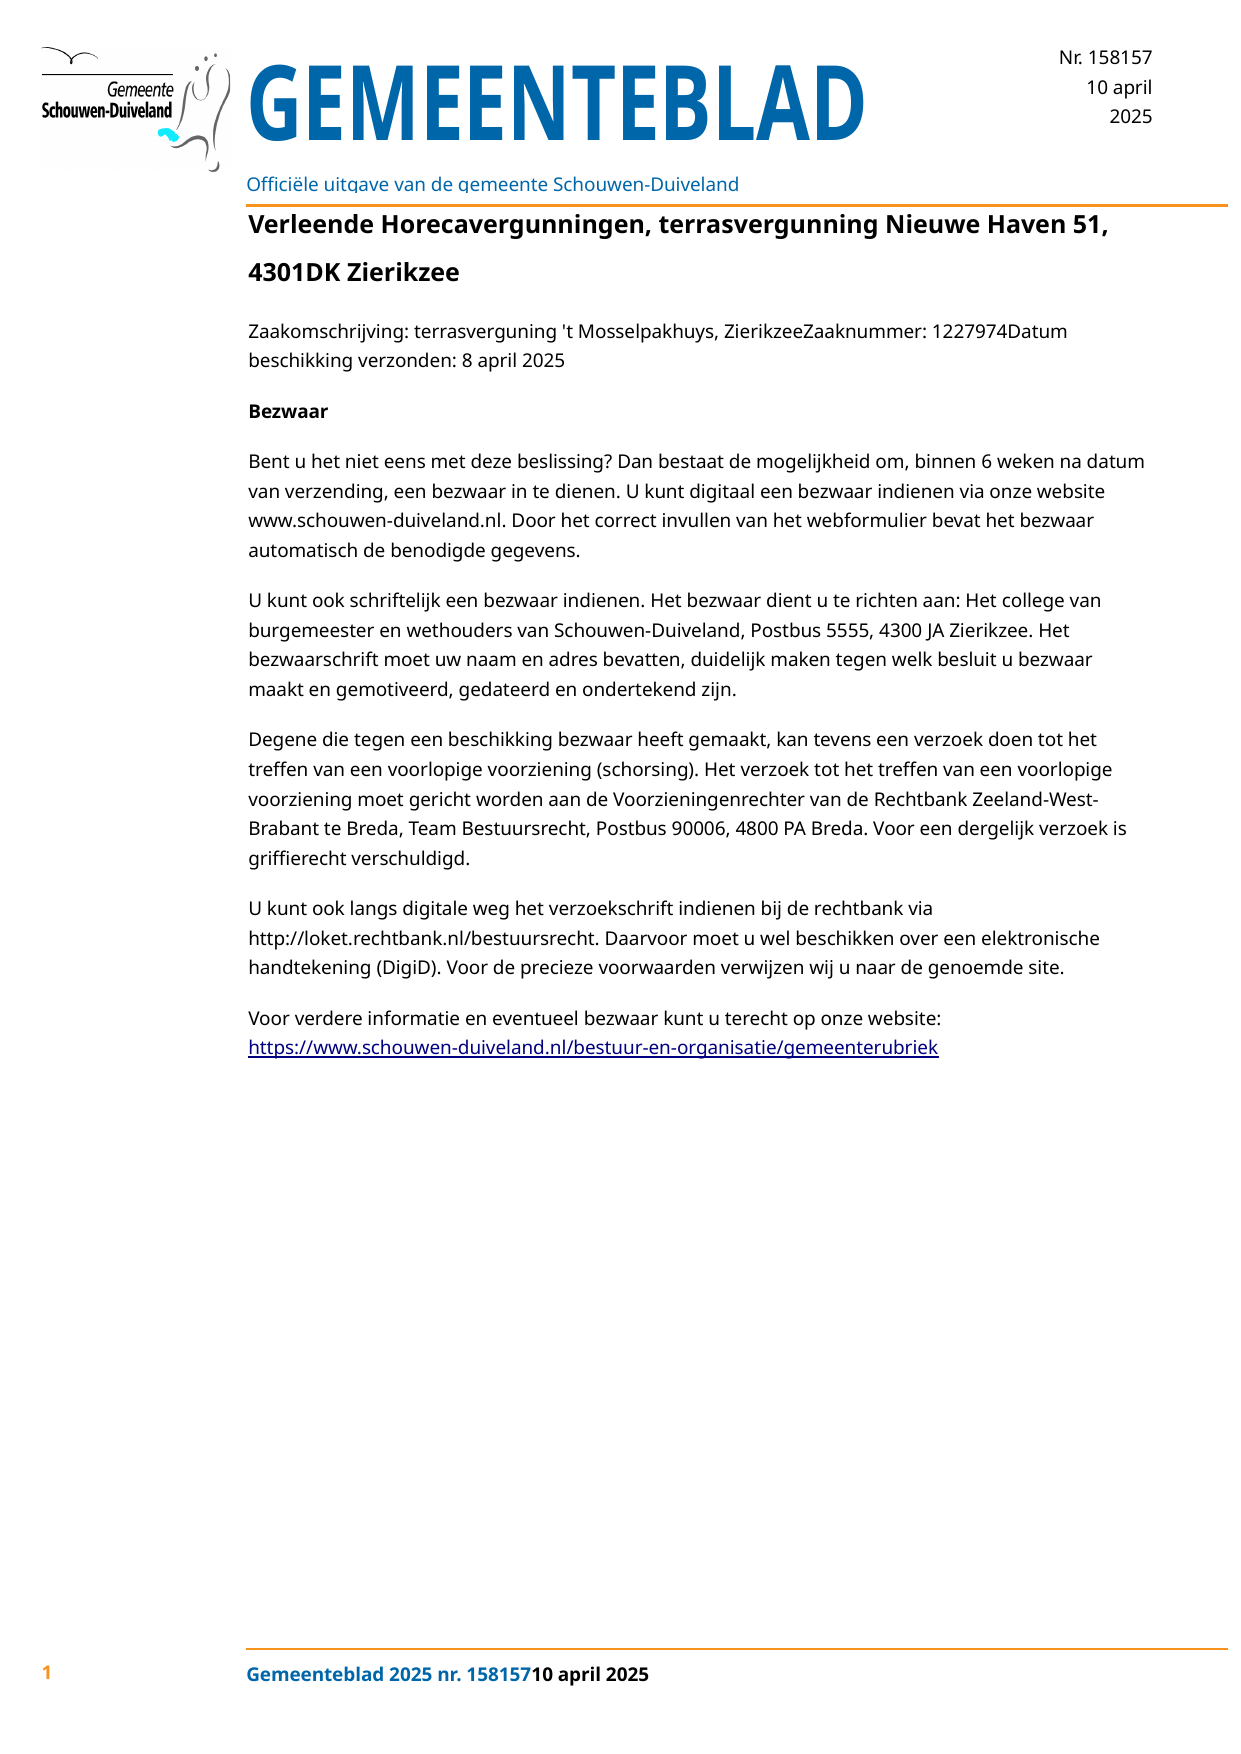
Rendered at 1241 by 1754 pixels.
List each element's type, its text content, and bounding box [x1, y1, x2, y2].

text Zaakomschrijving: terrasverguning 't Mosselpakhuys, ZierikzeeZaaknummer: 1227974Datum beschikking verzonden: 8 april 2025 [248, 318, 1152, 373]
picture [41, 47, 231, 172]
text Bezwaar [248, 398, 1152, 424]
text Degene die tegen een beschikking bezwaar heeft gemaakt, kan tevens een verzoek doen tot het treffen van een voorlopige voorziening (schorsing). Het verzoek tot het treffen van een voorlopige voorziening moet gericht worden aan de Voorzieningenrechter van de Rechtbank Zeeland-West-Brabant te Breda, Team Bestuursrecht, Postbus 90006, 4800 PA Breda. Voor een dergelijk verzoek is griffierecht verschuldigd. [248, 727, 1152, 871]
text Verleende Horecavergunningen, terrasvergunning Nieuwe Haven 51, 4301DK Zierikzee [248, 207, 1152, 288]
text Bent u het niet eens met deze beslissing? Dan bestaat de mogelijkheid om, binnen 6 weken na datum van verzending, een bezwaar in te dienen. U kunt digitaal een bezwaar indienen via onze website www.schouwen-duiveland.nl. Door het correct invullen van het webformulier bevat het bezwaar automatisch de benodigde gegevens. [248, 448, 1152, 563]
text U kunt ook langs digitale weg het verzoekschrift indienen bij de rechtbank via http://loket.rechtbank.nl/bestuursrecht. Daarvoor moet u wel beschikken over een elektronische handtekening (DigiD). Voor de precieze voorwaarden verwijzen wij u naar de genoemde site. [248, 895, 1152, 980]
text Voor verdere informatie en eventueel bezwaar kunt u terecht op onze website: https://www.schouwen-duiveland.nl/bestuur-en-organisatie/gemeenterubriek [248, 1005, 1152, 1060]
text U kunt ook schriftelijk een bezwaar indienen. Het bezwaar dient u te richten aan: Het college van burgemeester en wethouders van Schouwen-Duiveland, Postbus 5555, 4300 JA Zierikzee. Het bezwaarschrift moet uw naam en adres bevatten, duidelijk maken tegen welk besluit u bezwaar maakt en gemotiveerd, gedateerd en ondertekend zijn. [248, 587, 1152, 702]
